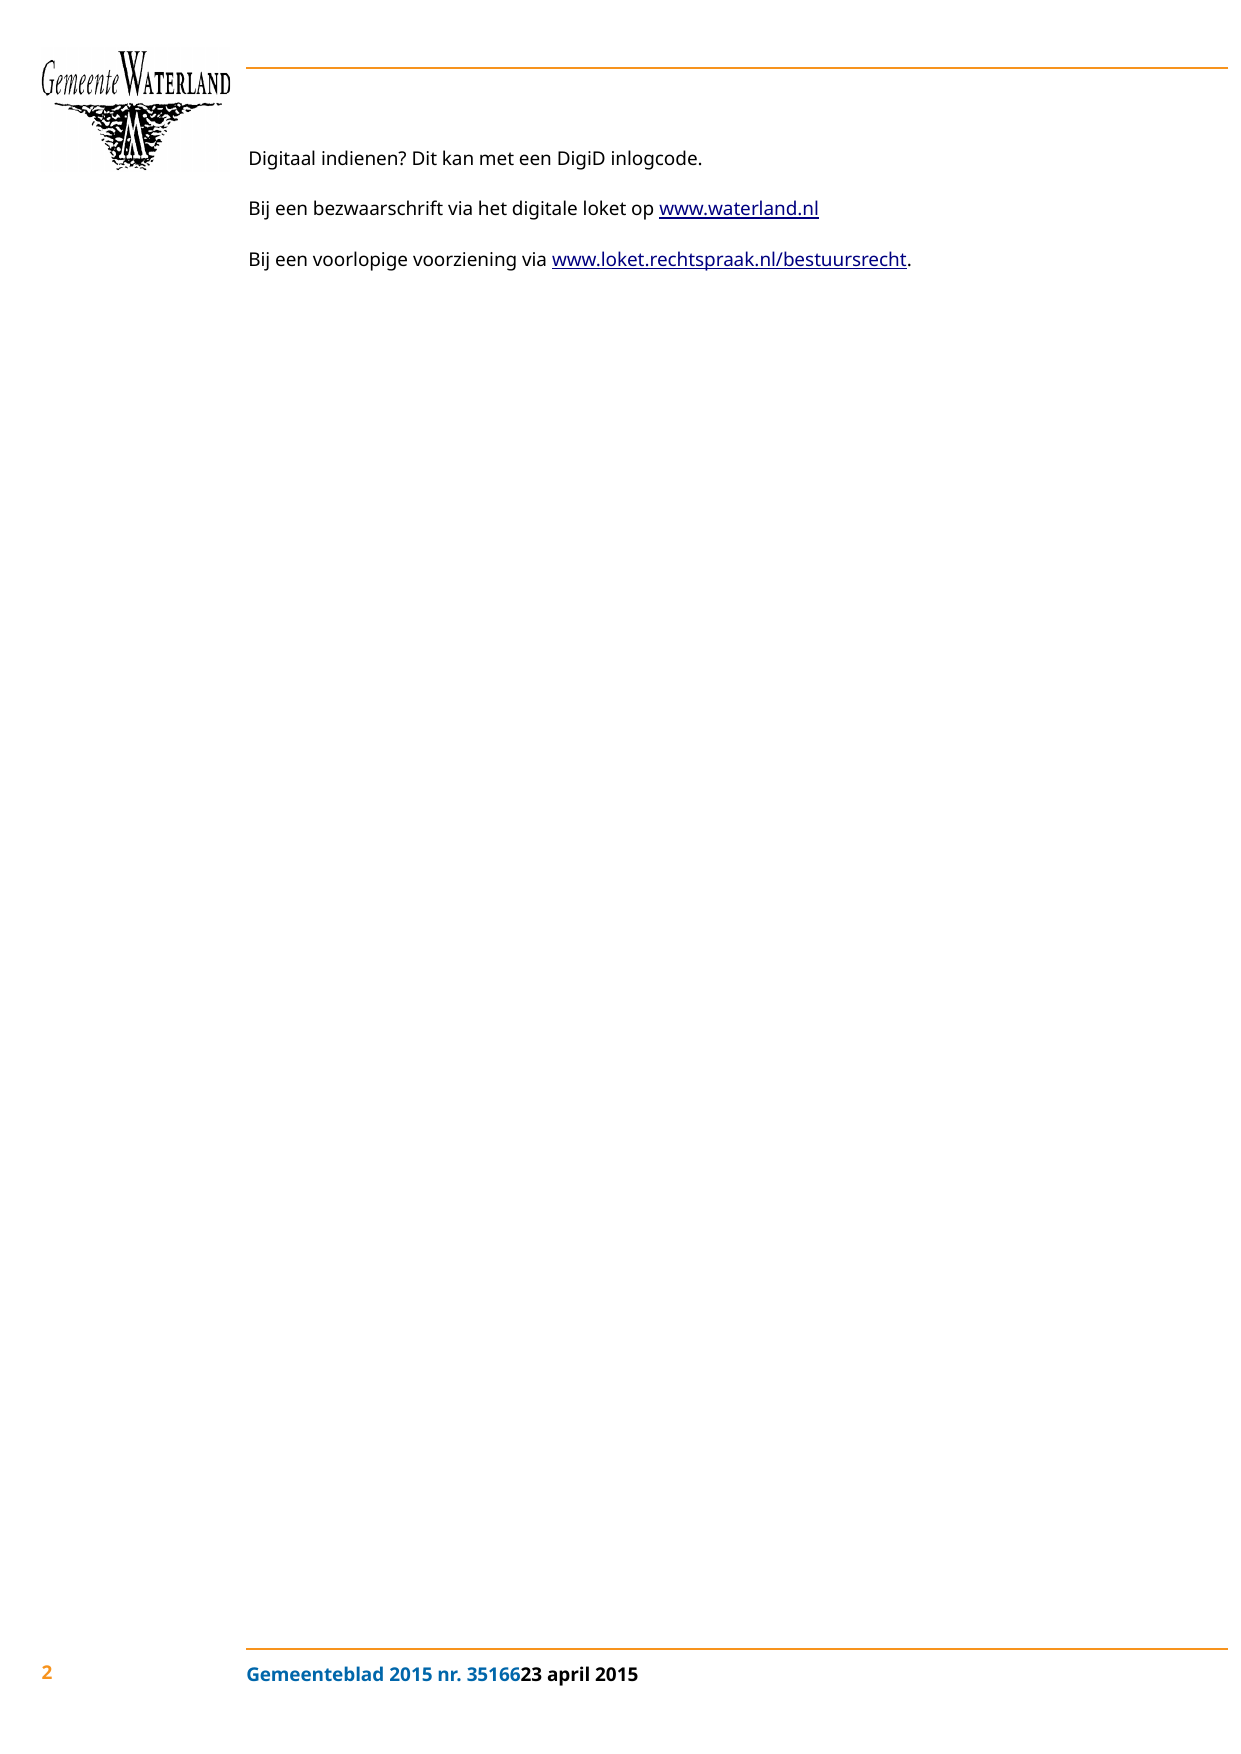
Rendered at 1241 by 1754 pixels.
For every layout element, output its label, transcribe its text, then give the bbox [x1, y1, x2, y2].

text Bij een bezwaarschrift via het digitale loket op www.waterland.nl [248, 196, 1152, 221]
text Bij een voorlopige voorziening via www.loket.rechtspraak.nl/bestuursrecht. [248, 246, 1152, 272]
picture [41, 47, 231, 172]
text Digitaal indienen? Dit kan met een DigiD inlogcode. [248, 145, 1152, 171]
